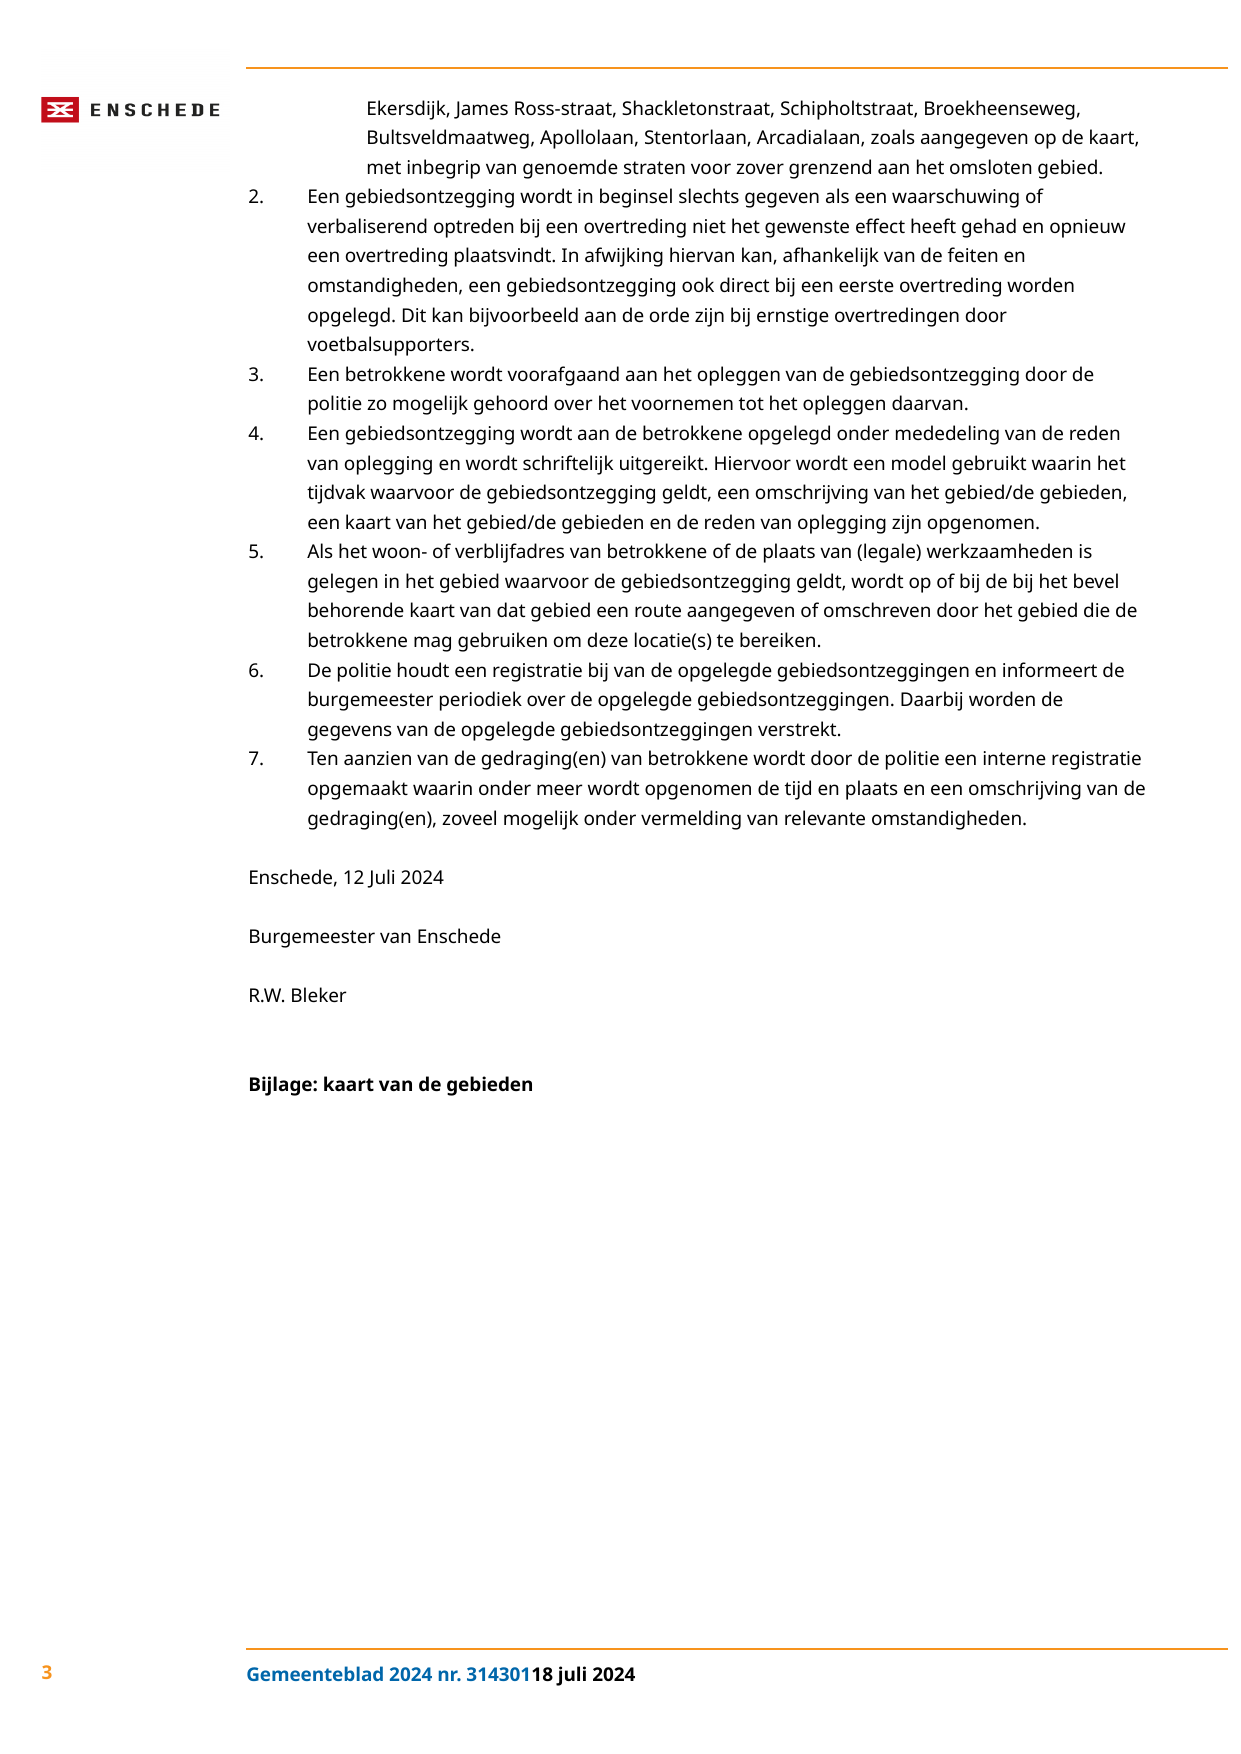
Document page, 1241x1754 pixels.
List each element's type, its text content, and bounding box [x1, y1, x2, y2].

list Ekersdijk, James Ross-straat, Shackletonstraat, Schipholtstraat, Broekheenseweg, Bultsveldmaatweg, Apollolaan, Stentorlaan, Arcadialaan, zoals aangegeven op de kaart, met inbegrip van genoemde straten voor zover grenzend aan het omsloten gebied. [307, 95, 1152, 180]
list Een betrokkene wordt voorafgaand aan het opleggen van de gebiedsontzegging door de politie zo mogelijk gehoord over het voornemen tot het opleggen daarvan. [248, 361, 1152, 416]
picture [41, 47, 231, 172]
list Als het woon- of verblijfadres van betrokkene of de plaats van (legale) werkzaamheden is gelegen in het gebied waarvoor de gebiedsontzegging geldt, wordt op of bij de bij het bevel behorende kaart van dat gebied een route aangegeven of omschreven door het gebied die de betrokkene mag gebruiken om deze locatie(s) te bereiken. [248, 538, 1152, 653]
text R.W. Bleker [248, 982, 1152, 1008]
text Bijlage: kaart van de gebieden [248, 1071, 1152, 1097]
text Burgemeester van Enschede [248, 923, 1152, 949]
list Een gebiedsontzegging wordt aan de betrokkene opgelegd onder mededeling van de reden van oplegging en wordt schriftelijk uitgereikt. Hiervoor wordt een model gebruikt waarin het tijdvak waarvoor de gebiedsontzegging geldt, een omschrijving van het gebied/de gebieden, een kaart van het gebied/de gebieden en de reden van oplegging zijn opgenomen. [248, 420, 1152, 535]
list De politie houdt een registratie bij van de opgelegde gebiedsontzeggingen en informeert de burgemeester periodiek over de opgelegde gebiedsontzeggingen. Daarbij worden de gegevens van de opgelegde gebiedsontzeggingen verstrekt. [248, 657, 1152, 742]
text Enschede, 12 Juli 2024 [248, 864, 1152, 890]
list Ten aanzien van de gedraging(en) van betrokkene wordt door de politie een interne registratie opgemaakt waarin onder meer wordt opgenomen de tijd en plaats en een omschrijving van de gedraging(en), zoveel mogelijk onder vermelding van relevante omstandigheden. [248, 746, 1152, 831]
list Een gebiedsontzegging wordt in beginsel slechts gegeven als een waarschuwing of verbaliserend optreden bij een overtreding niet het gewenste effect heeft gehad en opnieuw een overtreding plaatsvindt. In afwijking hiervan kan, afhankelijk van de feiten en omstandigheden, een gebiedsontzegging ook direct bij een eerste overtreding worden opgelegd. Dit kan bijvoorbeeld aan de orde zijn bij ernstige overtredingen door voetbalsupporters. [248, 183, 1152, 357]
